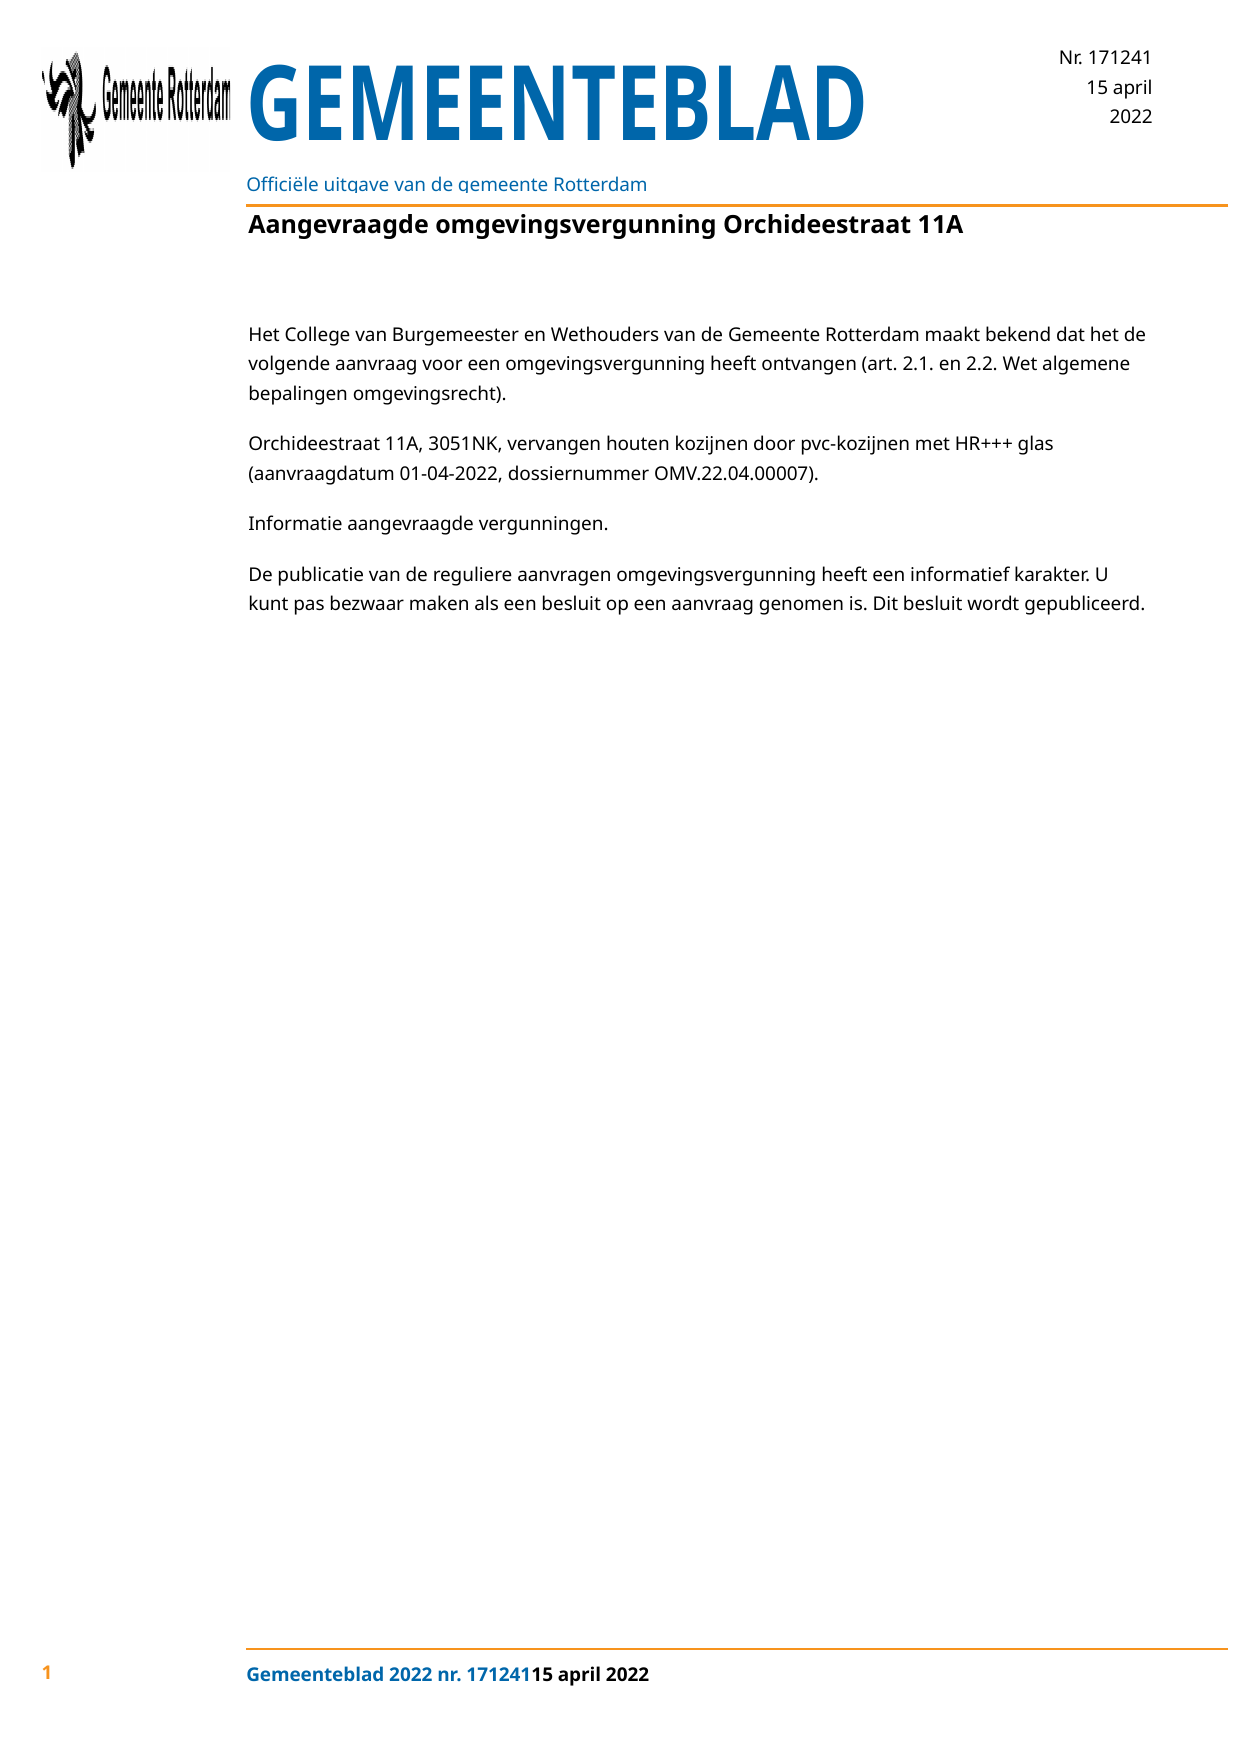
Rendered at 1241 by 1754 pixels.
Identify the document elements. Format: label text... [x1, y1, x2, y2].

picture [41, 47, 231, 172]
text Orchideestraat 11A, 3051NK, vervangen houten kozijnen door pvc-kozijnen met HR+++ glas (aanvraagdatum 01-04-2022, dossiernummer OMV.22.04.00007). [248, 430, 1152, 486]
text De publicatie van de reguliere aanvragen omgevingsvergunning heeft een informatief karakter. U kunt pas bezwaar maken als een besluit op een aanvraag genomen is. Dit besluit wordt gepubliceerd. [248, 561, 1152, 616]
text Aangevraagde omgevingsvergunning Orchideestraat 11A [248, 207, 1152, 241]
text Het College van Burgemeester en Wethouders van de Gemeente Rotterdam maakt bekend dat het de volgende aanvraag voor een omgevingsvergunning heeft ontvangen (art. 2.1. en 2.2. Wet algemene bepalingen omgevingsrecht). [248, 321, 1152, 406]
text Informatie aangevraagde vergunningen. [248, 510, 1152, 536]
